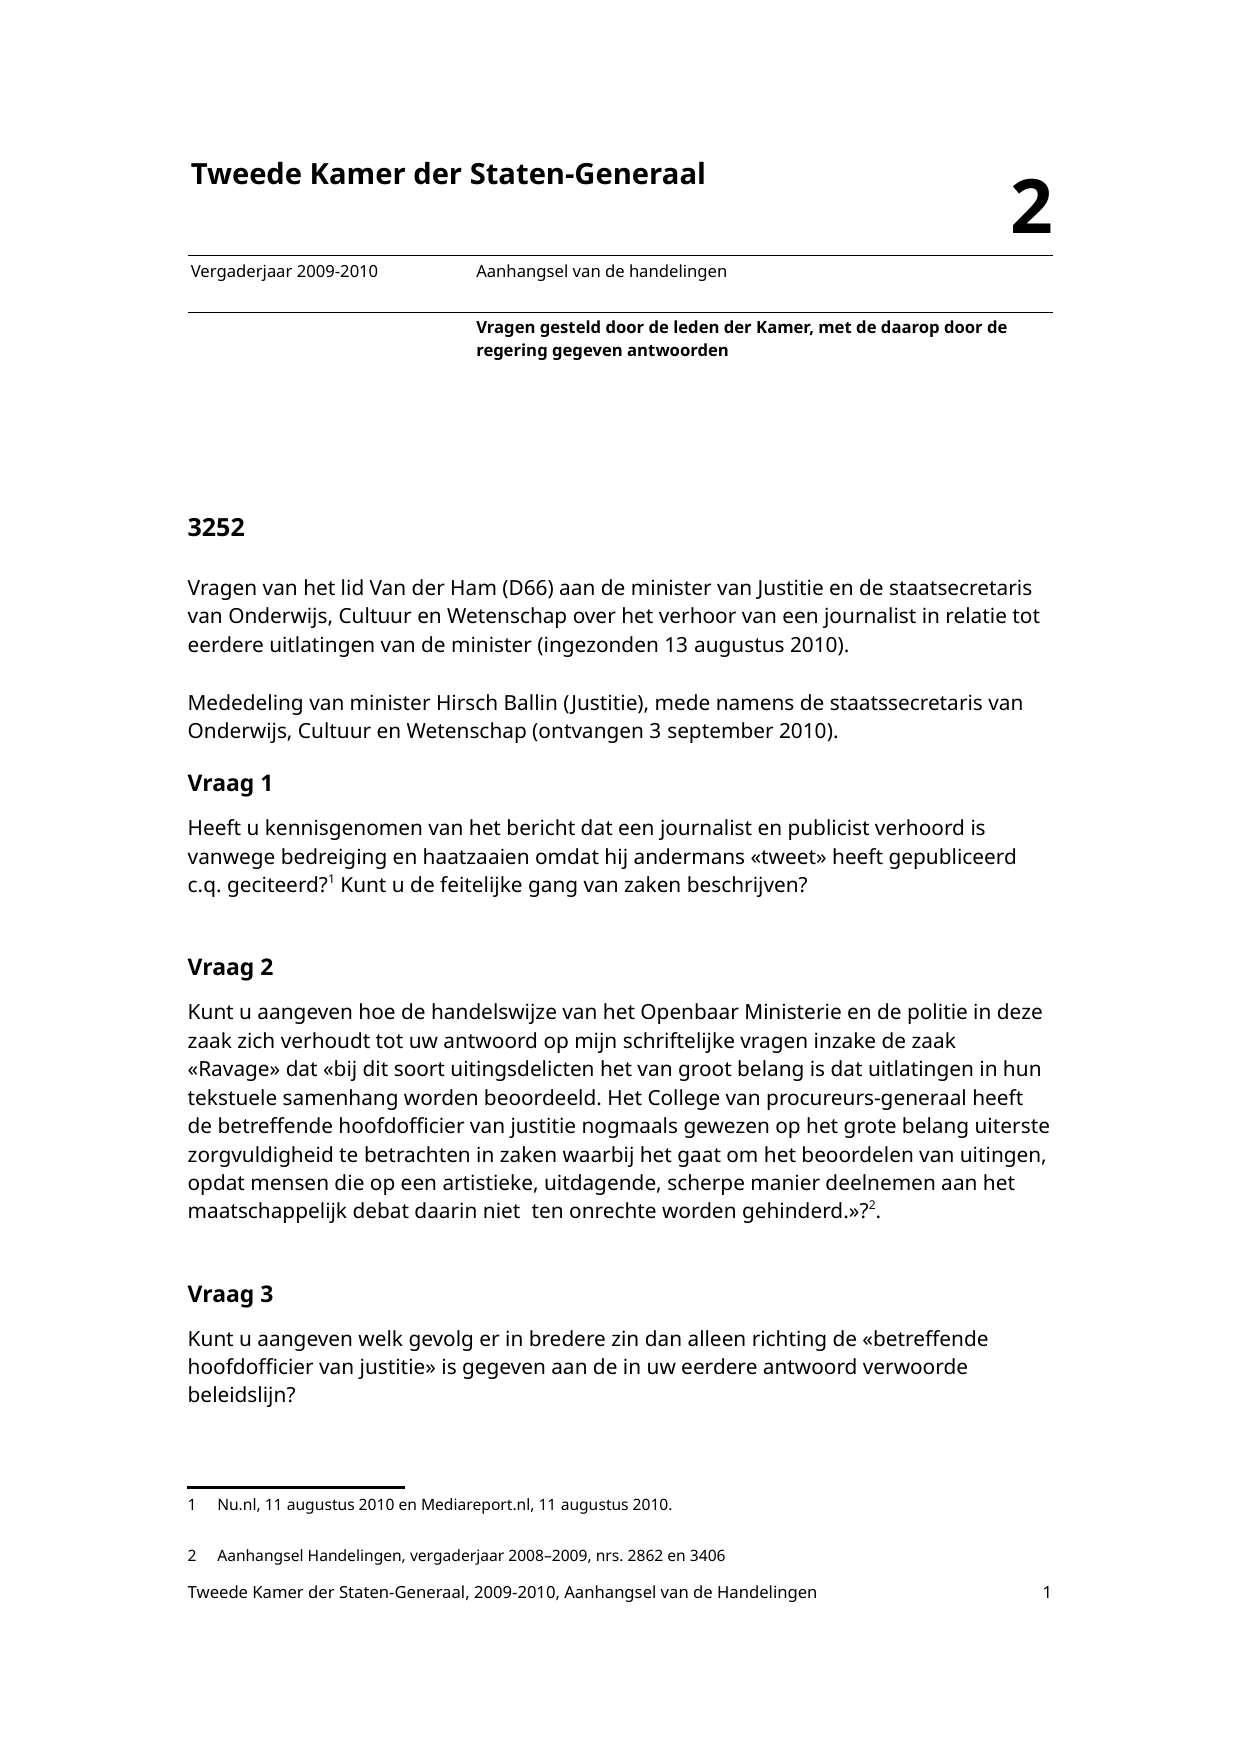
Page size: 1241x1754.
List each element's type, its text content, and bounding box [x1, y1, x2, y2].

table_cell Aanhangsel van de handelingen [473, 256, 1053, 312]
table_cell Vragen gesteld door de leden der Kamer, met de daarop door de regering gegeven antwoorden [473, 313, 1053, 361]
subtitle Vraag 3 [187, 1277, 1053, 1309]
table_header 2 [880, 150, 1053, 255]
text Aanhangsel Handelingen, vergaderjaar 2008–2009, nrs. 2862 en 3406 [187, 1538, 1053, 1566]
text Vragen van het lid Van der Ham (D66) aan de minister van Justitie en de staatsecretaris van Onderwijs, Cultuur en Wetenschap over het verhoor van een journalist in relatie tot eerdere uitlatingen van de minister (ingezonden 13 augustus 2010). [187, 573, 1053, 658]
text Nu.nl, 11 augustus 2010 en Mediareport.nl, 11 augustus 2010. [187, 1479, 1053, 1508]
subtitle Vraag 2 [187, 951, 1053, 982]
text Kunt u aangeven welk gevolg er in bredere zin dan alleen richting de «betreffende hoofdofficier van justitie» is gegeven aan de in uw eerdere antwoord verwoorde beleidslijn? [187, 1324, 1053, 1409]
text 3252 [187, 509, 1053, 543]
text Mededeling van minister Hirsch Ballin (Justitie), mede namens de staatssecretaris van Onderwijs, Cultuur en Wetenschap (ontvangen 3 september 2010). [187, 688, 1053, 745]
text Heeft u kennisgenomen van het bericht dat een journalist en publicist verhoord is vanwege bedreiging en haatzaaien omdat hij andermans «tweet» heeft gepubliceerd c.q. geciteerd? Kunt u de feitelijke gang van zaken beschrijven? [187, 813, 1053, 899]
table_cell [188, 313, 473, 361]
text Kunt u aangeven hoe de handelswijze van het Openbaar Ministerie en de politie in deze zaak zich verhoudt tot uw antwoord op mijn schriftelijke vragen inzake de zaak «Ravage» dat «bij dit soort uitingsdelicten het van groot belang is dat uitlatingen in hun tekstuele samenhang worden beoordeeld. Het College van procureurs-generaal heeft de betreffende hoofdofficier van justitie nogmaals gewezen op het grote belang uiterste zorgvuldigheid te betrachten in zaken waarbij het gaat om het beoordelen van uitingen, opdat mensen die op een artistieke, uitdagende, scherpe manier deelnemen aan het maatschappelijk debat daarin niet ten onrechte worden gehinderd.»?. [187, 997, 1053, 1225]
subtitle Vraag 1 [187, 767, 1053, 798]
table_cell Vergaderjaar 2009-2010 [188, 256, 473, 312]
table_header Tweede Kamer der Staten-Generaal [188, 150, 879, 255]
